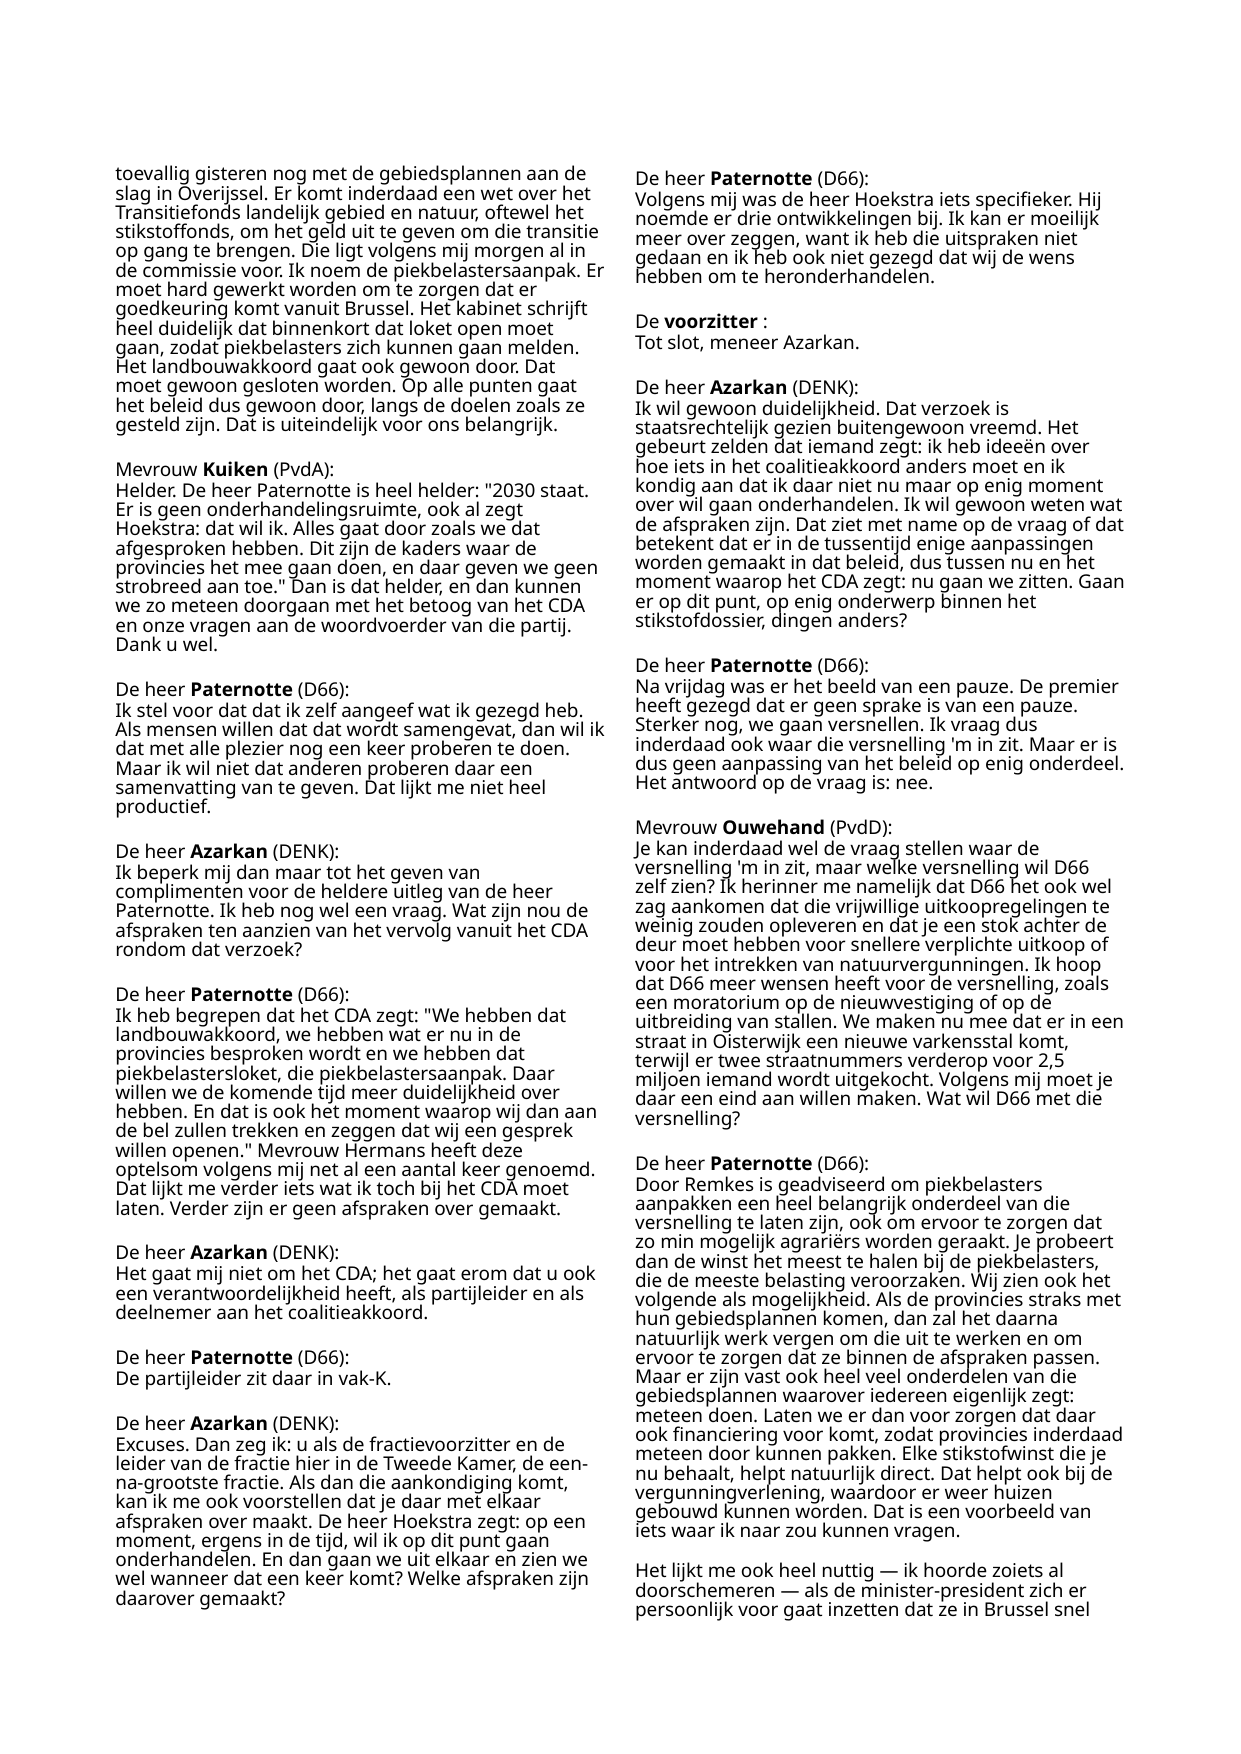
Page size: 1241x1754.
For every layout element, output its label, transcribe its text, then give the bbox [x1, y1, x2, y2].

text Volgens mij was de heer Hoekstra iets specifieker. Hij noemde er drie ontwikkelingen bij. Ik kan er moeilijk meer over zeggen, want ik heb die uitspraken niet gedaan en ik heb ook niet gezegd dat wij de wens hebben om te heronderhandelen. [635, 191, 1125, 287]
text toevallig gisteren nog met de gebiedsplannen aan de slag in Overijssel. Er komt inderdaad een wet over het Transitiefonds landelijk gebied en natuur, oftewel het stikstoffonds, om het geld uit te geven om die transitie op gang te brengen. Die ligt volgens mij morgen al in de commissie voor. Ik noem de piekbelastersaanpak. Er moet hard gewerkt worden om te zorgen dat er goedkeuring komt vanuit Brussel. Het kabinet schrijft heel duidelijk dat binnenkort dat loket open moet gaan, zodat piekbelasters zich kunnen gaan melden. Het landbouwakkoord gaat ook gewoon door. Dat moet gewoon gesloten worden. Op alle punten gaat het beleid dus gewoon door, langs de doelen zoals ze gesteld zijn. Dat is uiteindelijk voor ons belangrijk. [115, 165, 605, 435]
text De voorzitter : [635, 308, 1125, 334]
text Het gaat mij niet om het CDA; het gaat erom dat u ook een verantwoordelijkheid heeft, als partijleider en als deelnemer aan het coalitieakkoord. [115, 1265, 605, 1323]
text De heer Paternotte (D66): [635, 1150, 1125, 1176]
text Ik wil gewoon duidelijkheid. Dat verzoek is staatsrechtelijk gezien buitengewoon vreemd. Het gebeurt zelden dat iemand zegt: ik heb ideeën over hoe iets in het coalitieakkoord anders moet en ik kondig aan dat ik daar niet nu maar op enig moment over wil gaan onderhandelen. Ik wil gewoon weten wat de afspraken zijn. Dat ziet met name op de vraag of dat betekent dat er in de tussentijd enige aanpassingen worden gemaakt in dat beleid, dus tussen nu en het moment waarop het CDA zegt: nu gaan we zitten. Gaan er op dit punt, op enig onderwerp binnen het stikstofdossier, dingen anders? [635, 400, 1125, 631]
text Je kan inderdaad wel de vraag stellen waar de versnelling 'm in zit, maar welke versnelling wil D66 zelf zien? Ik herinner me namelijk dat D66 het ook wel zag aankomen dat die vrijwillige uitkoopregelingen te weinig zouden opleveren en dat je een stok achter de deur moet hebben voor snellere verplichte uitkoop of voor het intrekken van natuurvergunningen. Ik hoop dat D66 meer wensen heeft voor de versnelling, zoals een moratorium op de nieuwvestiging of op de uitbreiding van stallen. We maken nu mee dat er in een straat in Oisterwijk een nieuwe varkensstal komt, terwijl er twee straatnummers verderop voor 2,5 miljoen iemand wordt uitgekocht. Volgens mij moet je daar een eind aan willen maken. Wat wil D66 met die versnelling? [635, 840, 1125, 1129]
text De heer Azarkan (DENK): [635, 374, 1125, 400]
text Ik beperk mij dan maar tot het geven van complimenten voor de heldere uitleg van de heer Paternotte. Ik heb nog wel een vraag. Wat zijn nou de afspraken ten aanzien van het vervolg vanuit het CDA rondom dat verzoek? [115, 864, 605, 960]
text Na vrijdag was er het beeld van een pauze. De premier heeft gezegd dat er geen sprake is van een pauze. Sterker nog, we gaan versnellen. Ik vraag dus inderdaad ook waar die versnelling 'm in zit. Maar er is dus geen aanpassing van het beleid op enig onderdeel. Het antwoord op de vraag is: nee. [635, 678, 1125, 793]
text Mevrouw Kuiken (PvdA): [115, 456, 605, 482]
text De heer Azarkan (DENK): [115, 838, 605, 864]
text Mevrouw Ouwehand (PvdD): [635, 814, 1125, 840]
text Door Remkes is geadviseerd om piekbelasters aanpakken een heel belangrijk onderdeel van die versnelling te laten zijn, ook om ervoor te zorgen dat zo min mogelijk agrariërs worden geraakt. Je probeert dan de winst het meest te halen bij de piekbelasters, die de meeste belasting veroorzaken. Wij zien ook het volgende als mogelijkheid. Als de provincies straks met hun gebiedsplannen komen, dan zal het daarna natuurlijk werk vergen om die uit te werken en om ervoor te zorgen dat ze binnen de afspraken passen. Maar er zijn vast ook heel veel onderdelen van die gebiedsplannen waarover iedereen eigenlijk zegt: meteen doen. Laten we er dan voor zorgen dat daar ook financiering voor komt, zodat provincies inderdaad meteen door kunnen pakken. Elke stikstofwinst die je nu behaalt, helpt natuurlijk direct. Dat helpt ook bij de vergunningverlening, waardoor er weer huizen gebouwd kunnen worden. Dat is een voorbeeld van iets waar ik naar zou kunnen vragen. [635, 1176, 1125, 1542]
text Helder. De heer Paternotte is heel helder: "2030 staat. Er is geen onderhandelingsruimte, ook al zegt Hoekstra: dat wil ik. Alles gaat door zoals we dat afgesproken hebben. Dit zijn de kaders waar de provincies het mee gaan doen, en daar geven we geen strobreed aan toe." Dan is dat helder, en dan kunnen we zo meteen doorgaan met het betoog van het CDA en onze vragen aan de woordvoerder van die partij. Dank u wel. [115, 482, 605, 655]
text De heer Paternotte (D66): [635, 165, 1125, 191]
text De heer Paternotte (D66): [635, 652, 1125, 678]
text De heer Paternotte (D66): [115, 676, 605, 702]
text De heer Azarkan (DENK): [115, 1410, 605, 1436]
text De partijleider zit daar in vak-K. [115, 1370, 605, 1389]
text De heer Paternotte (D66): [115, 981, 605, 1007]
text De heer Paternotte (D66): [115, 1344, 605, 1370]
text Ik stel voor dat dat ik zelf aangeef wat ik gezegd heb. Als mensen willen dat dat wordt samengevat, dan wil ik dat met alle plezier nog een keer proberen te doen. Maar ik wil niet dat anderen proberen daar een samenvatting van te geven. Dat lijkt me niet heel productief. [115, 702, 605, 817]
text Tot slot, meneer Azarkan. [635, 334, 1125, 353]
text Excuses. Dan zeg ik: u als de fractievoorzitter en de leider van de fractie hier in de Tweede Kamer, de een-na-grootste fractie. Als dan die aankondiging komt, kan ik me ook voorstellen dat je daar met elkaar afspraken over maakt. De heer Hoekstra zegt: op een moment, ergens in de tijd, wil ik op dit punt gaan onderhandelen. En dan gaan we uit elkaar en zien we wel wanneer dat een keer komt? Welke afspraken zijn daarover gemaakt? [115, 1436, 605, 1609]
text Het lijkt me ook heel nuttig — ik hoorde zoiets al doorschemeren — als de minister-president zich er persoonlijk voor gaat inzetten dat ze in Brussel snel [635, 1562, 1125, 1620]
text Ik heb begrepen dat het CDA zegt: "We hebben dat landbouwakkoord, we hebben wat er nu in de provincies besproken wordt en we hebben dat piekbelastersloket, die piekbelastersaanpak. Daar willen we de komende tijd meer duidelijkheid over hebben. En dat is ook het moment waarop wij dan aan de bel zullen trekken en zeggen dat wij een gesprek willen openen." Mevrouw Hermans heeft deze optelsom volgens mij net al een aantal keer genoemd. Dat lijkt me verder iets wat ik toch bij het CDA moet laten. Verder zijn er geen afspraken over gemaakt. [115, 1007, 605, 1219]
text De heer Azarkan (DENK): [115, 1239, 605, 1265]
